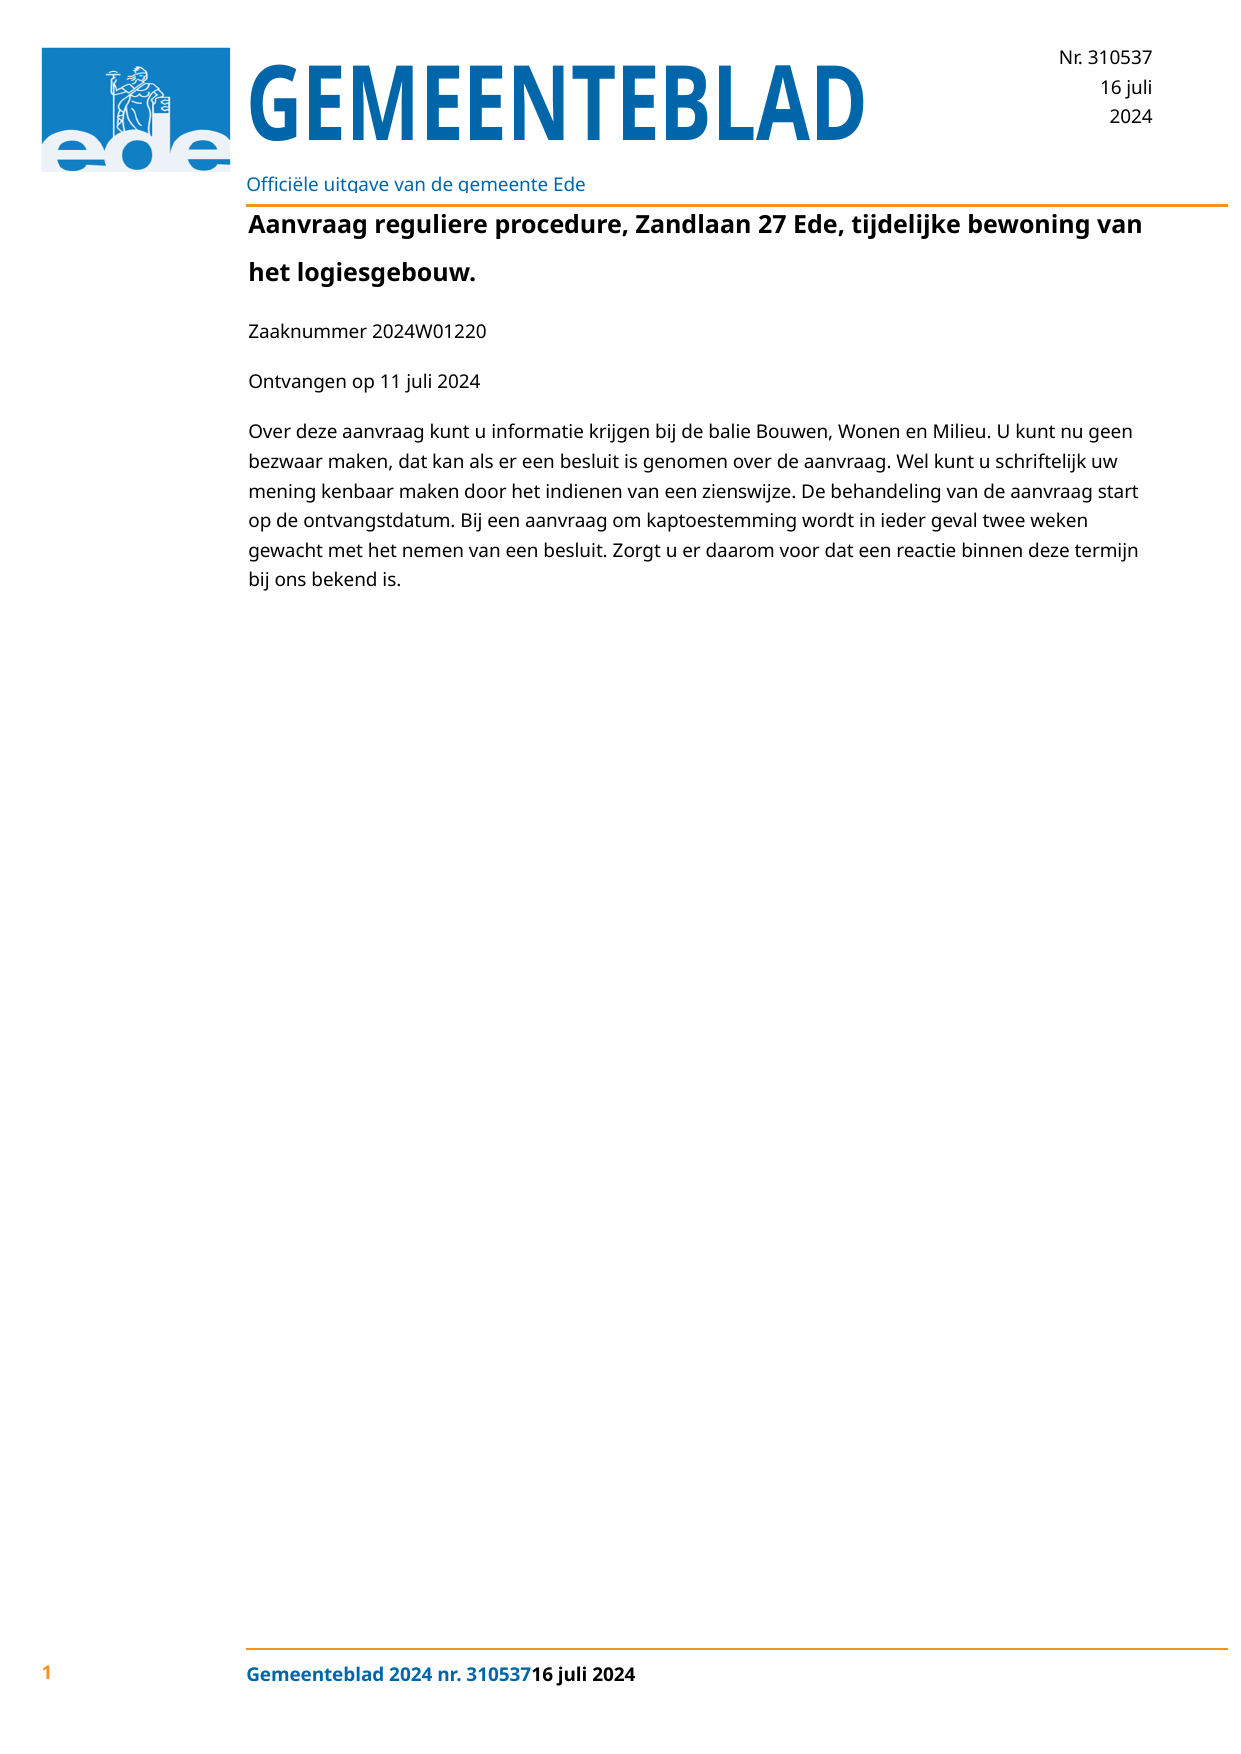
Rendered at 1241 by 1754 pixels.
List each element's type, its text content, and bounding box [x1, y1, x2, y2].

text Aanvraag reguliere procedure, Zandlaan 27 Ede, tijdelijke bewoning van het logiesgebouw. [248, 207, 1152, 288]
text Zaaknummer 2024W01220 [248, 318, 1152, 344]
text Over deze aanvraag kunt u informatie krijgen bij de balie Bouwen, Wonen en Milieu. U kunt nu geen bezwaar maken, dat kan als er een besluit is genomen over de aanvraag. Wel kunt u schriftelijk uw mening kenbaar maken door het indienen van een zienswijze. De behandeling van de aanvraag start op de ontvangstdatum. Bij een aanvraag om kaptoestemming wordt in ieder geval twee weken gewacht met het nemen van een besluit. Zorgt u er daarom voor dat een reactie binnen deze termijn bij ons bekend is. [248, 419, 1152, 592]
text Ontvangen op 11 juli 2024 [248, 368, 1152, 394]
picture [41, 47, 231, 172]
